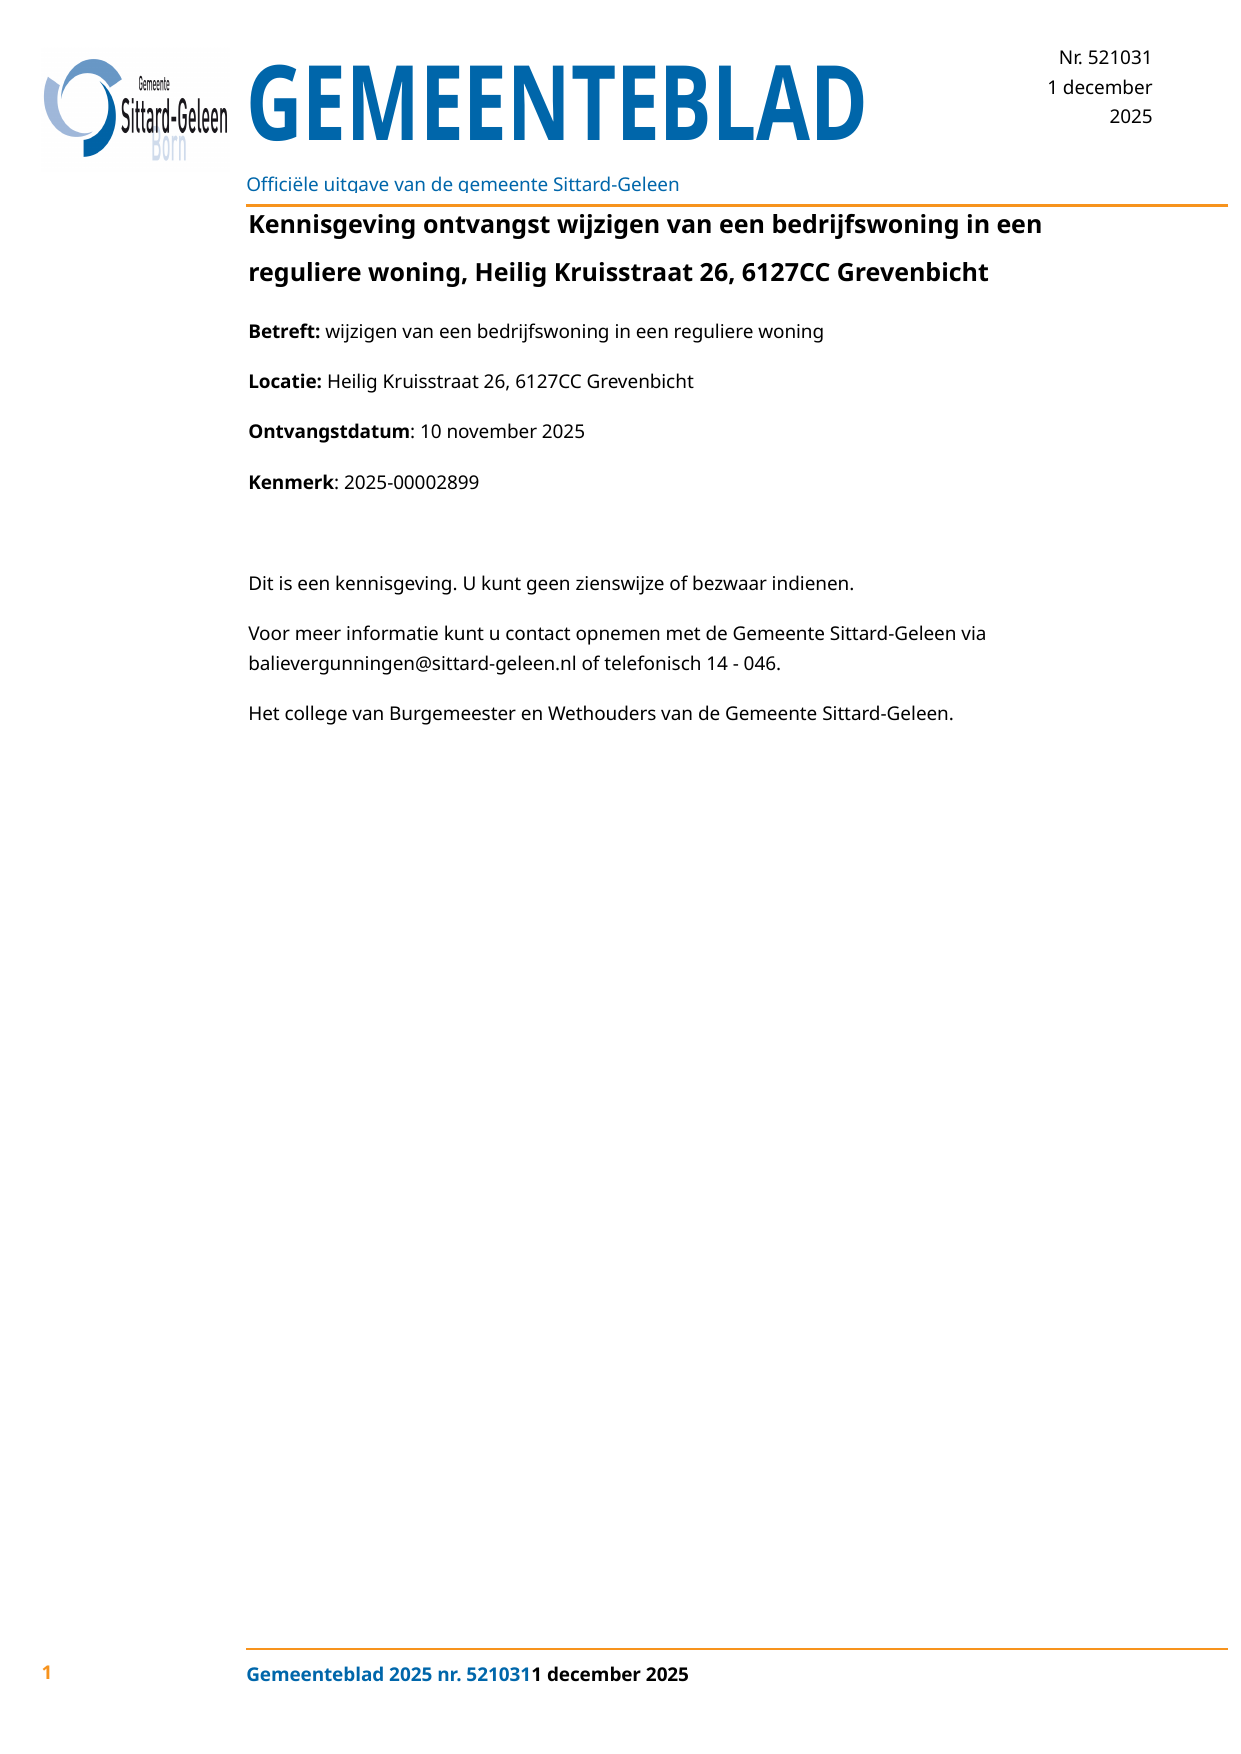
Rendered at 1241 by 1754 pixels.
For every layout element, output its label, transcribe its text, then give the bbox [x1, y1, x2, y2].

text Kenmerk: 2025-00002899 [248, 469, 1152, 495]
text Voor meer informatie kunt u contact opnemen met de Gemeente Sittard-Geleen via balievergunningen@sittard-geleen.nl of telefonisch 14 - 046. [248, 620, 1152, 676]
text Het college van Burgemeester en Wethouders van de Gemeente Sittard-Geleen. [248, 700, 1152, 726]
text Betreft: wijzigen van een bedrijfswoning in een reguliere woning [248, 318, 1152, 344]
text Locatie: Heilig Kruisstraat 26, 6127CC Grevenbicht [248, 368, 1152, 394]
text Kennisgeving ontvangst wijzigen van een bedrijfswoning in een reguliere woning, Heilig Kruisstraat 26, 6127CC Grevenbicht [248, 207, 1152, 288]
text Ontvangstdatum: 10 november 2025 [248, 419, 1152, 444]
picture [41, 47, 231, 172]
text Dit is een kennisgeving. U kunt geen zienswijze of bezwaar indienen. [248, 570, 1152, 596]
